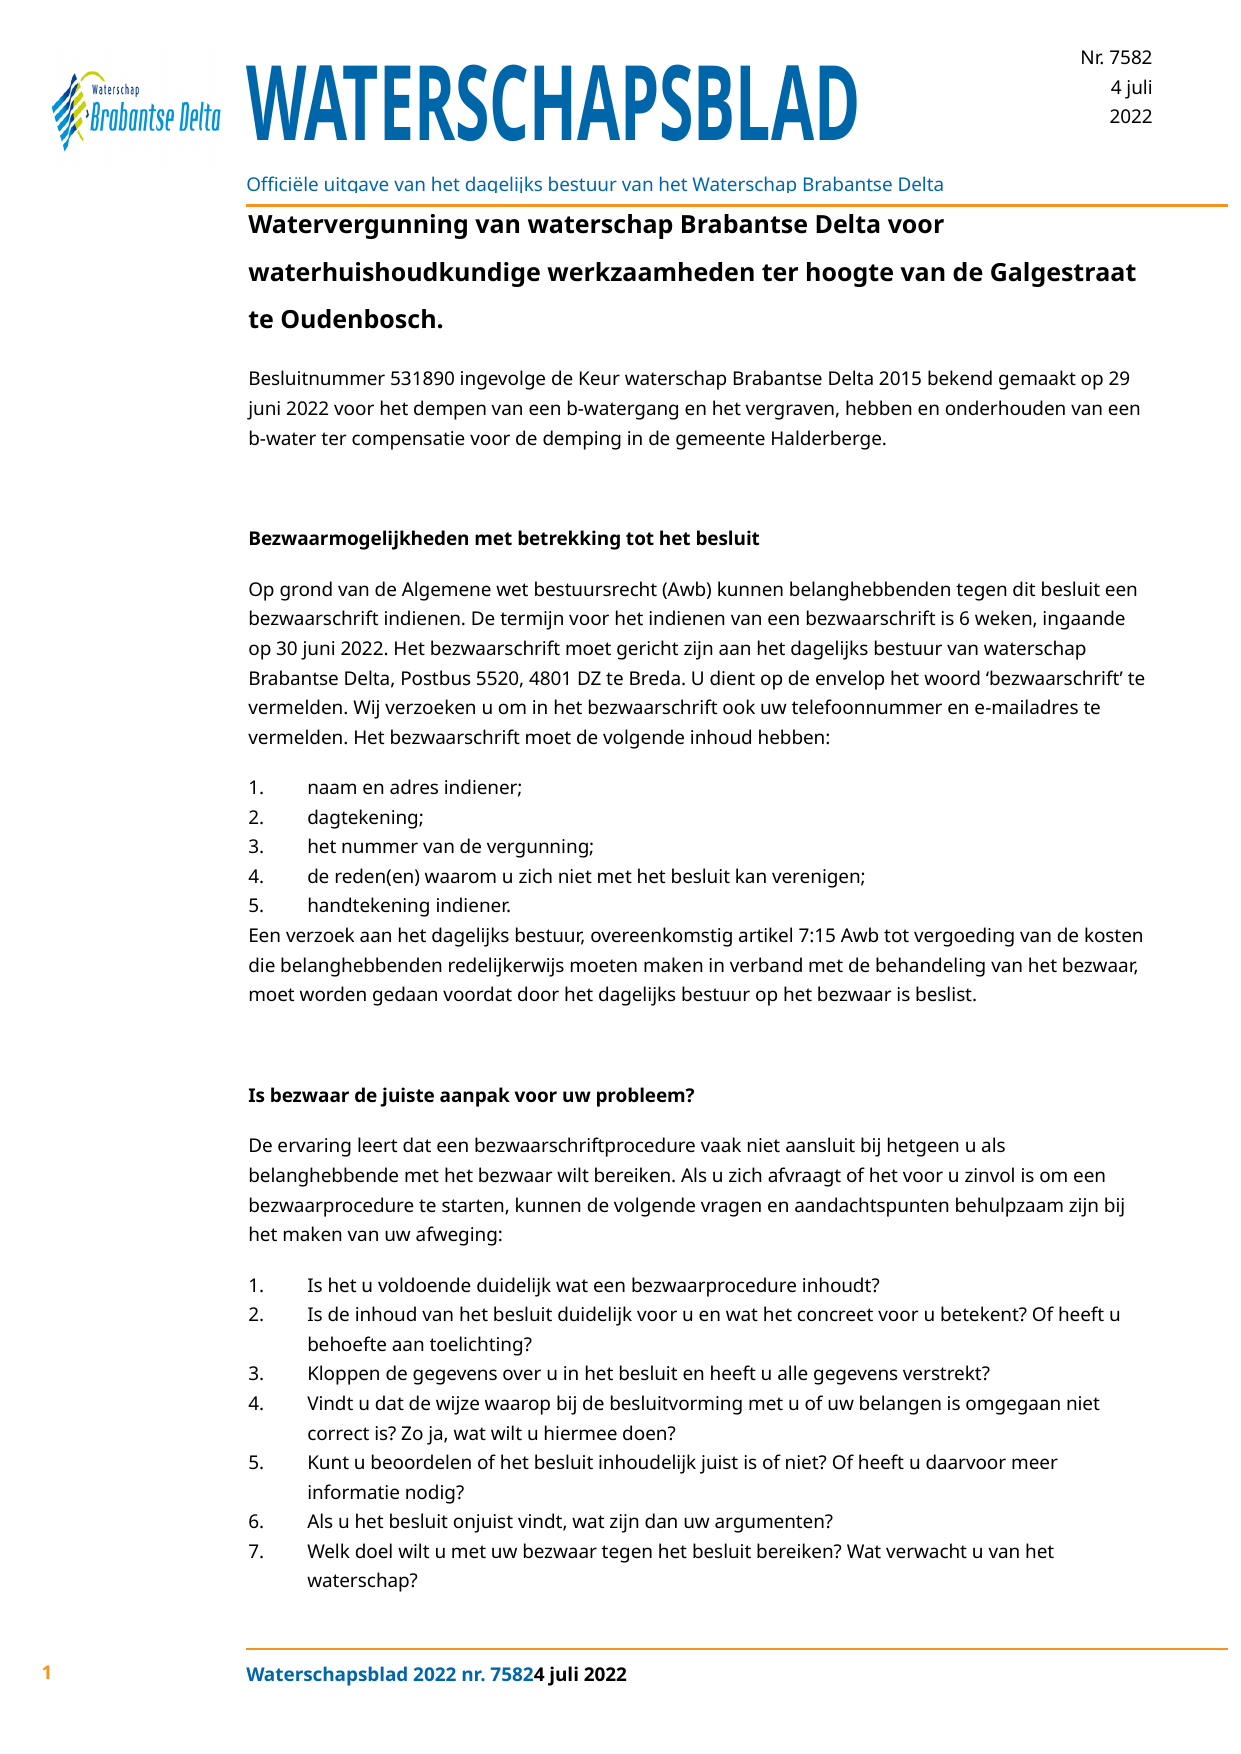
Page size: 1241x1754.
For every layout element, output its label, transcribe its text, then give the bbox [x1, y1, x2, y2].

text Is bezwaar de juiste aanpak voor uw probleem? [248, 1082, 1152, 1108]
text Bezwaarmogelijkheden met betrekking tot het besluit [248, 526, 1152, 551]
text Watervergunning van waterschap Brabantse Delta voor waterhuishoudkundige werkzaamheden ter hoogte van de Galgestraat te Oudenbosch. [248, 207, 1152, 336]
list Is het u voldoende duidelijk wat een bezwaarprocedure inhoudt? [248, 1272, 1152, 1297]
list Vindt u dat de wijze waarop bij de besluitvorming met u of uw belangen is omgegaan niet correct is? Zo ja, wat wilt u hiermee doen? [248, 1390, 1152, 1445]
list Is de inhoud van het besluit duidelijk voor u en wat het concreet voor u betekent? Of heeft u behoefte aan toelichting? [248, 1301, 1152, 1357]
list het nummer van de vergunning; [248, 833, 1152, 859]
text Een verzoek aan het dagelijks bestuur, overeenkomstig artikel 7:15 Awb tot vergoeding van de kosten die belanghebbenden redelijkerwijs moeten maken in verband met de behandeling van het bezwaar, moet worden gedaan voordat door het dagelijks bestuur op het bezwaar is beslist. [248, 922, 1152, 1007]
picture [41, 47, 231, 172]
list handtekening indiener. [248, 893, 1152, 918]
list Kloppen de gegevens over u in het besluit en heeft u alle gegevens verstrekt? [248, 1361, 1152, 1386]
list naam en adres indiener; [248, 774, 1152, 800]
text Besluitnummer 531890 ingevolge de Keur waterschap Brabantse Delta 2015 bekend gemaakt op 29 juni 2022 voor het dempen van een b-watergang en het vergraven, hebben en onderhouden van een b-water ter compensatie voor de demping in de gemeente Halderberge. [248, 366, 1152, 450]
list Kunt u beoordelen of het besluit inhoudelijk juist is of niet? Of heeft u daarvoor meer informatie nodig? [248, 1449, 1152, 1504]
list dagtekening; [248, 804, 1152, 829]
list Welk doel wilt u met uw bezwaar tegen het besluit bereiken? Wat verwacht u van het waterschap? [248, 1538, 1152, 1593]
list Als u het besluit onjuist vindt, wat zijn dan uw argumenten? [248, 1508, 1152, 1534]
text De ervaring leert dat een bezwaarschriftprocedure vaak niet aansluit bij hetgeen u als belanghebbende met het bezwaar wilt bereiken. Als u zich afvraagt of het voor u zinvol is om een bezwaarprocedure te starten, kunnen de volgende vragen en aandachtspunten behulpzaam zijn bij het maken van uw afweging: [248, 1133, 1152, 1247]
list de reden(en) waarom u zich niet met het besluit kan verenigen; [248, 863, 1152, 889]
text Op grond van de Algemene wet bestuursrecht (Awb) kunnen belanghebbenden tegen dit besluit een bezwaarschrift indienen. De termijn voor het indienen van een bezwaarschrift is 6 weken, ingaande op 30 juni 2022. Het bezwaarschrift moet gericht zijn aan het dagelijks bestuur van waterschap Brabantse Delta, Postbus 5520, 4801 DZ te Breda. U dient op de envelop het woord ‘bezwaarschrift’ te vermelden. Wij verzoeken u om in het bezwaarschrift ook uw telefoonnummer en e‑mailadres te vermelden. Het bezwaarschrift moet de volgende inhoud hebben: [248, 576, 1152, 749]
